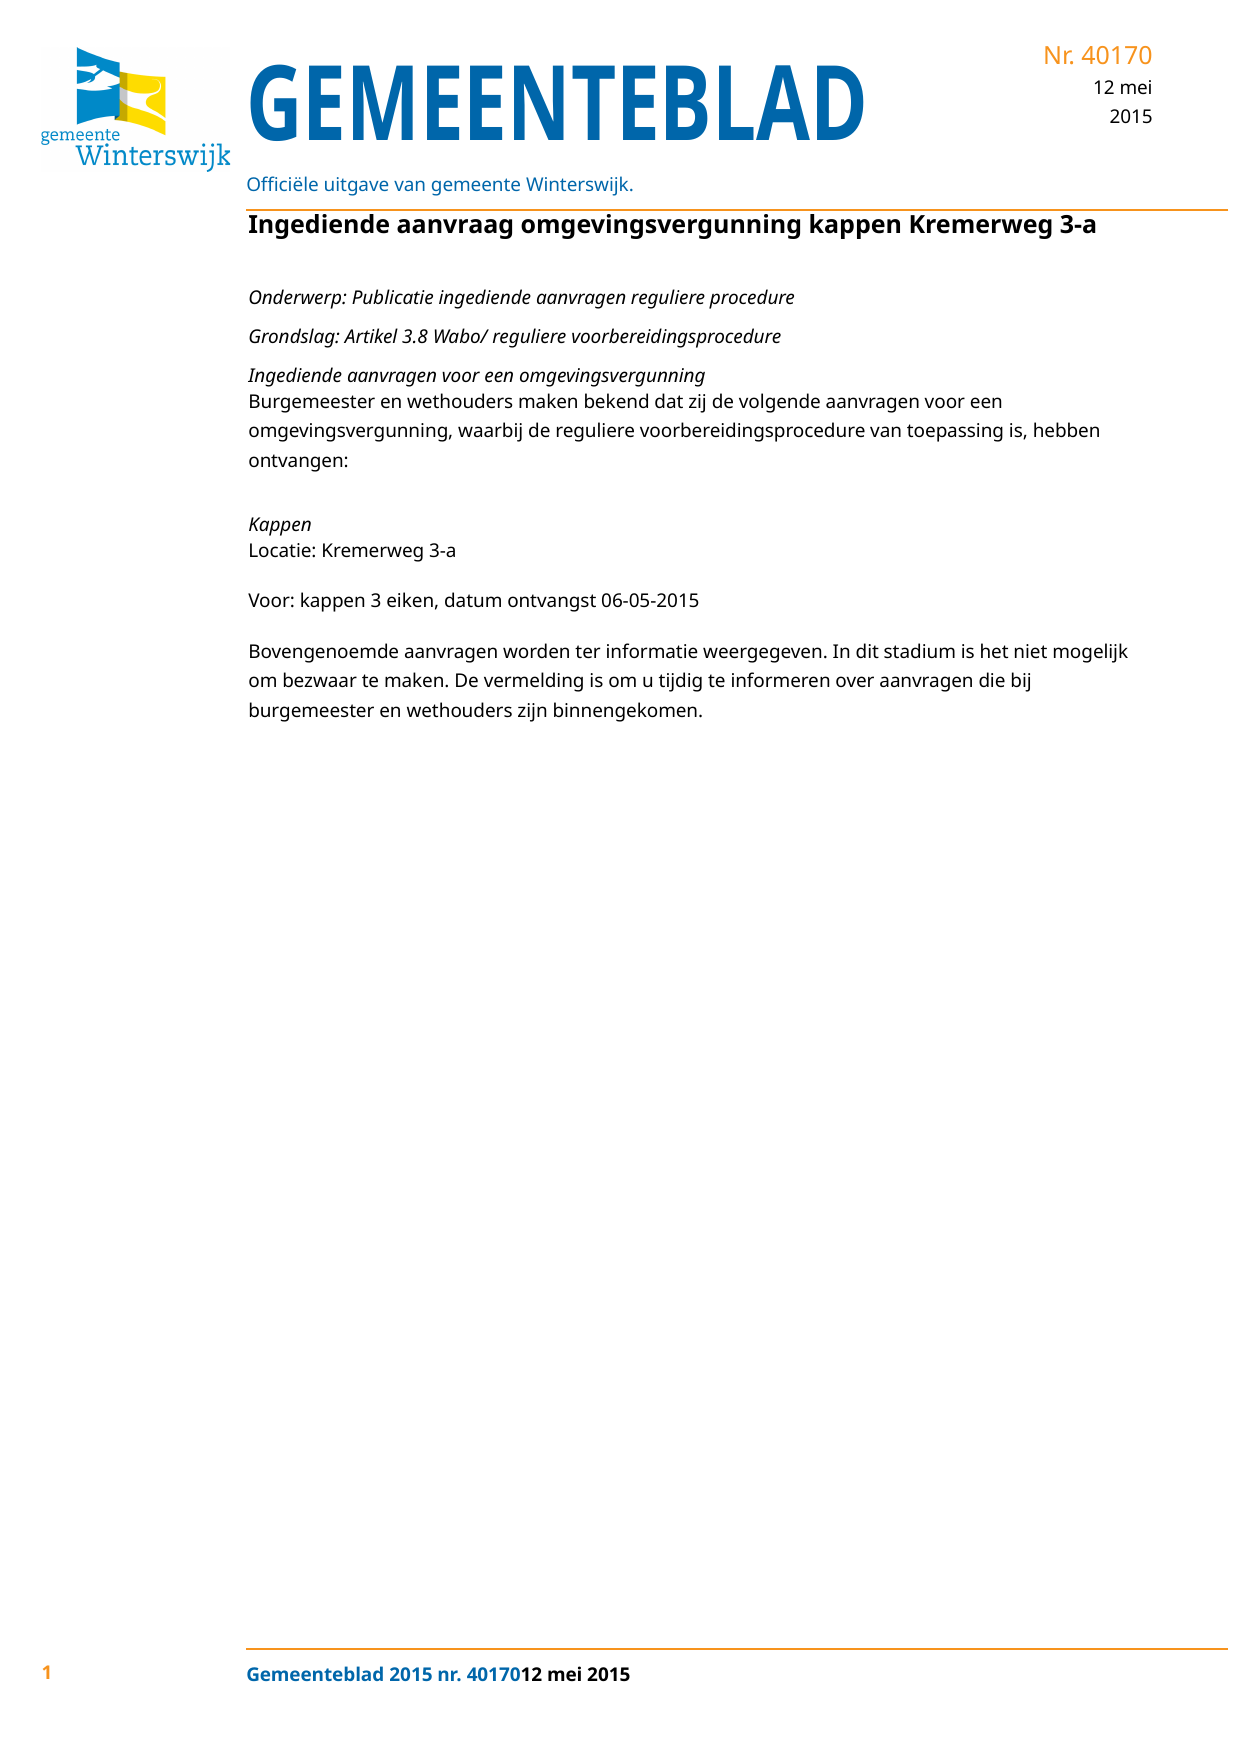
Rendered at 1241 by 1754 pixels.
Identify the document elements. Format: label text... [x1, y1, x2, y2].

text Onderwerp: Publicatie ingediende aanvragen reguliere procedure [248, 284, 1152, 309]
text Ingediende aanvragen voor een omgevingsvergunning [248, 362, 1152, 388]
text Locatie: Kremerweg 3-a [248, 537, 1152, 563]
picture [225, 153, 231, 162]
text Bovengenoemde aanvragen worden ter informatie weergegeven. In dit stadium is het niet mogelijk om bezwaar te maken. De vermelding is om u tijdig te informeren over aanvragen die bij burgemeester en wethouders zijn binnengekomen. [248, 638, 1152, 723]
text Ingediende aanvraag omgevingsvergunning kappen Kremerweg 3-a [248, 211, 1152, 241]
text Grondslag: Artikel 3.8 Wabo/ reguliere voorbereidingsprocedure [248, 323, 1152, 349]
text Voor: kappen 3 eiken, datum ontvangst 06-05-2015 [248, 587, 1152, 613]
picture [41, 47, 231, 172]
text Burgemeester en wethouders maken bekend dat zij de volgende aanvragen voor een omgevingsvergunning, waarbij de reguliere voorbereidingsprocedure van toepassing is, hebben ontvangen: [248, 388, 1152, 473]
text Kappen [248, 511, 1152, 537]
